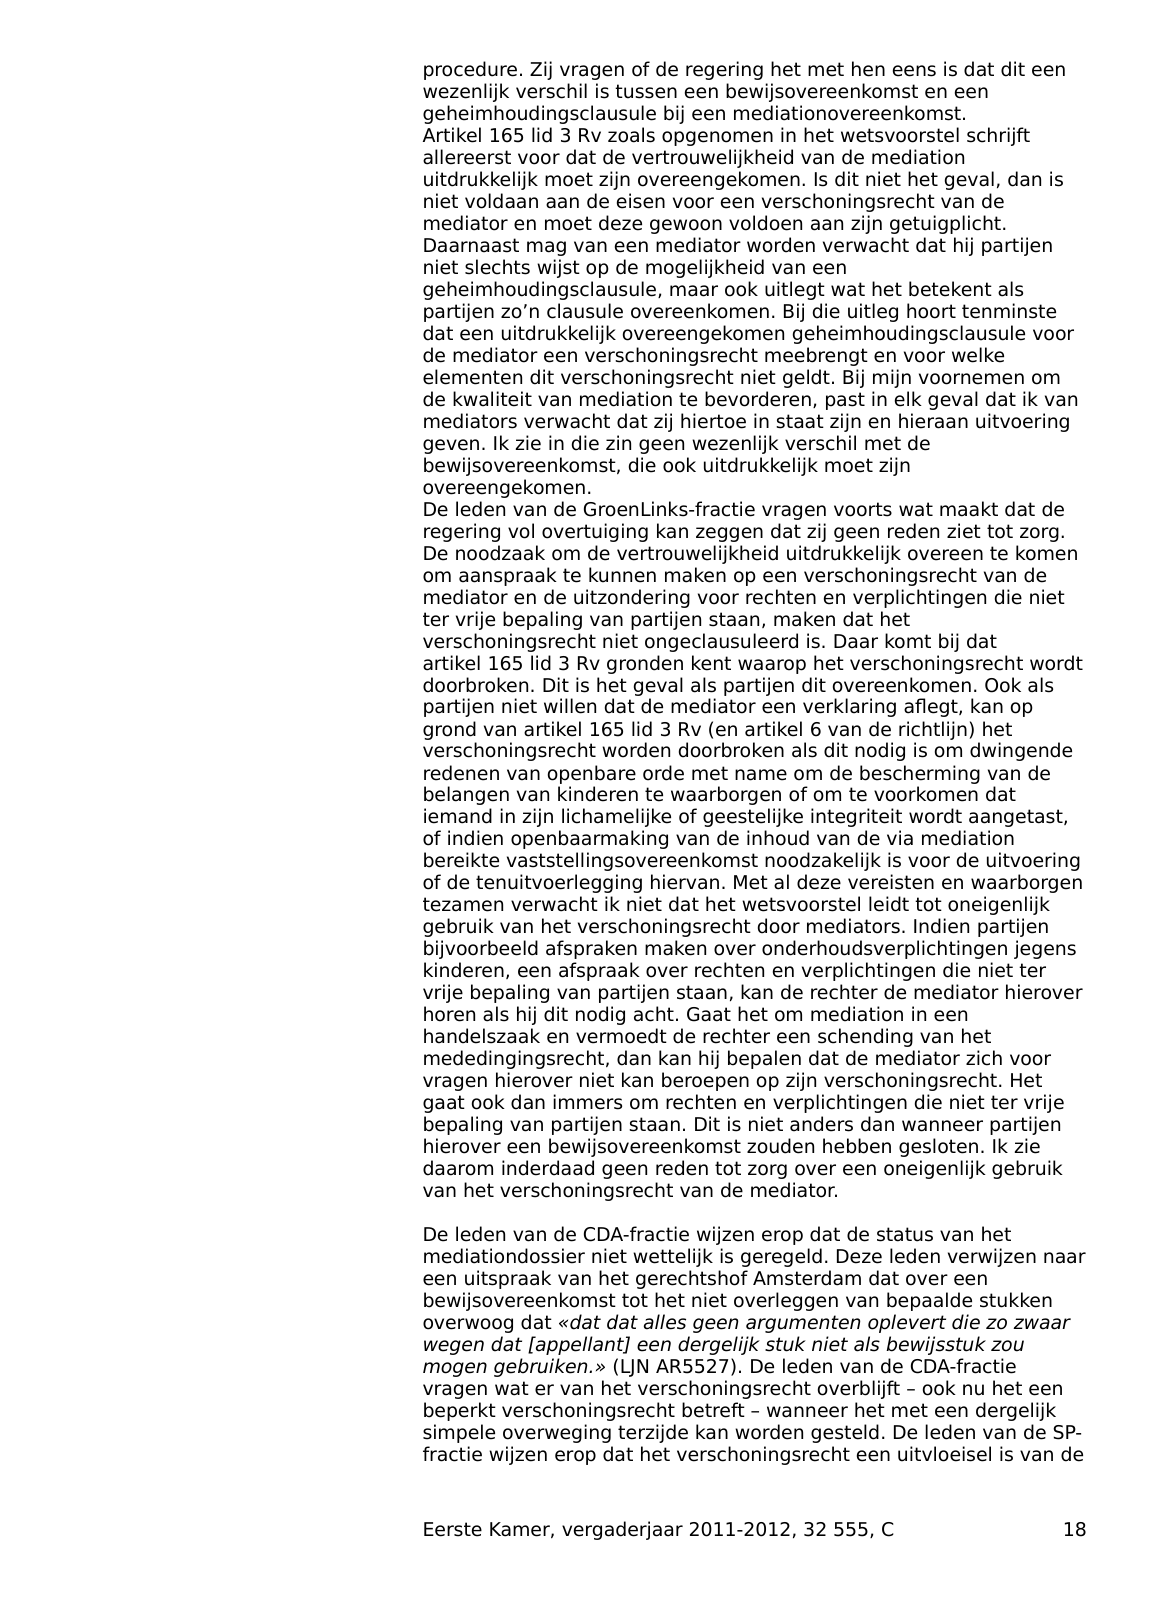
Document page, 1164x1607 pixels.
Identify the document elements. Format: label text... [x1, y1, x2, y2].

text Artikel 165 lid 3 Rv zoals opgenomen in het wetsvoorstel schrijft allereerst voor dat de vertrouwelijkheid van de mediation uitdrukkelijk moet zijn overeengekomen. Is dit niet het geval, dan is niet voldaan aan de eisen voor een verschoningsrecht van de mediator en moet deze gewoon voldoen aan zijn getuigplicht. Daarnaast mag van een mediator worden verwacht dat hij partijen niet slechts wijst op de mogelijkheid van een geheimhoudingsclausule, maar ook uitlegt wat het betekent als partijen zo’n clausule overeenkomen. Bij die uitleg hoort tenminste dat een uitdrukkelijk overeengekomen geheimhoudingsclausule voor de mediator een verschoningsrecht meebrengt en voor welke elementen dit verschoningsrecht niet geldt. Bij mijn voornemen om de kwaliteit van mediation te bevorderen, past in elk geval dat ik van mediators verwacht dat zij hiertoe in staat zijn en hieraan uitvoering geven. Ik zie in die zin geen wezenlijk verschil met de bewijsovereenkomst, die ook uitdrukkelijk moet zijn overeengekomen. [422, 125, 1087, 499]
text De leden van de GroenLinks-fractie vragen voorts wat maakt dat de regering vol overtuiging kan zeggen dat zij geen reden ziet tot zorg. [422, 499, 1087, 543]
text De leden van de CDA-fractie wijzen erop dat de status van het mediationdossier niet wettelijk is geregeld. Deze leden verwijzen naar een uitspraak van het gerechtshof Amsterdam dat over een bewijsovereenkomst tot het niet overleggen van bepaalde stukken overwoog dat «dat dat alles geen argumenten oplevert die zo zwaar wegen dat [appellant] een dergelijk stuk niet als bewijsstuk zou mogen gebruiken.» (LJN AR5527). De leden van de CDA-fractie vragen wat er van het verschoningsrecht overblijft – ook nu het een beperkt verschoningsrecht betreft – wanneer het met een dergelijk simpele overweging terzijde kan worden gesteld. De leden van de SP-fractie wijzen erop dat het verschoningsrecht een uitvloeisel is van de [422, 1224, 1087, 1466]
text procedure. Zij vragen of de regering het met hen eens is dat dit een wezenlijk verschil is tussen een bewijsovereenkomst en een geheimhoudingsclausule bij een mediationovereenkomst. [422, 59, 1087, 125]
text De noodzaak om de vertrouwelijkheid uitdrukkelijk overeen te komen om aanspraak te kunnen maken op een verschoningsrecht van de mediator en de uitzondering voor rechten en verplichtingen die niet ter vrije bepaling van partijen staan, maken dat het verschoningsrecht niet ongeclausuleerd is. Daar komt bij dat artikel 165 lid 3 Rv gronden kent waarop het verschoningsrecht wordt doorbroken. Dit is het geval als partijen dit overeenkomen. Ook als partijen niet willen dat de mediator een verklaring aflegt, kan op grond van artikel 165 lid 3 Rv (en artikel 6 van de richtlijn) het verschoningsrecht worden doorbroken als dit nodig is om dwingende redenen van openbare orde met name om de bescherming van de belangen van kinderen te waarborgen of om te voorkomen dat iemand in zijn lichamelijke of geestelijke integriteit wordt aangetast, of indien openbaarmaking van de inhoud van de via mediation bereikte vaststellingsovereenkomst noodzakelijk is voor de uitvoering of de tenuitvoerlegging hiervan. Met al deze vereisten en waarborgen tezamen verwacht ik niet dat het wetsvoorstel leidt tot oneigenlijk gebruik van het verschoningsrecht door mediators. Indien partijen bijvoorbeeld afspraken maken over onderhoudsverplichtingen jegens kinderen, een afspraak over rechten en verplichtingen die niet ter vrije bepaling van partijen staan, kan de rechter de mediator hierover horen als hij dit nodig acht. Gaat het om mediation in een handelszaak en vermoedt de rechter een schending van het mededingingsrecht, dan kan hij bepalen dat de mediator zich voor vragen hierover niet kan beroepen op zijn verschoningsrecht. Het gaat ook dan immers om rechten en verplichtingen die niet ter vrije bepaling van partijen staan. Dit is niet anders dan wanneer partijen hierover een bewijsovereenkomst zouden hebben gesloten. Ik zie daarom inderdaad geen reden tot zorg over een oneigenlijk gebruik van het verschoningsrecht van de mediator. [422, 543, 1087, 1202]
